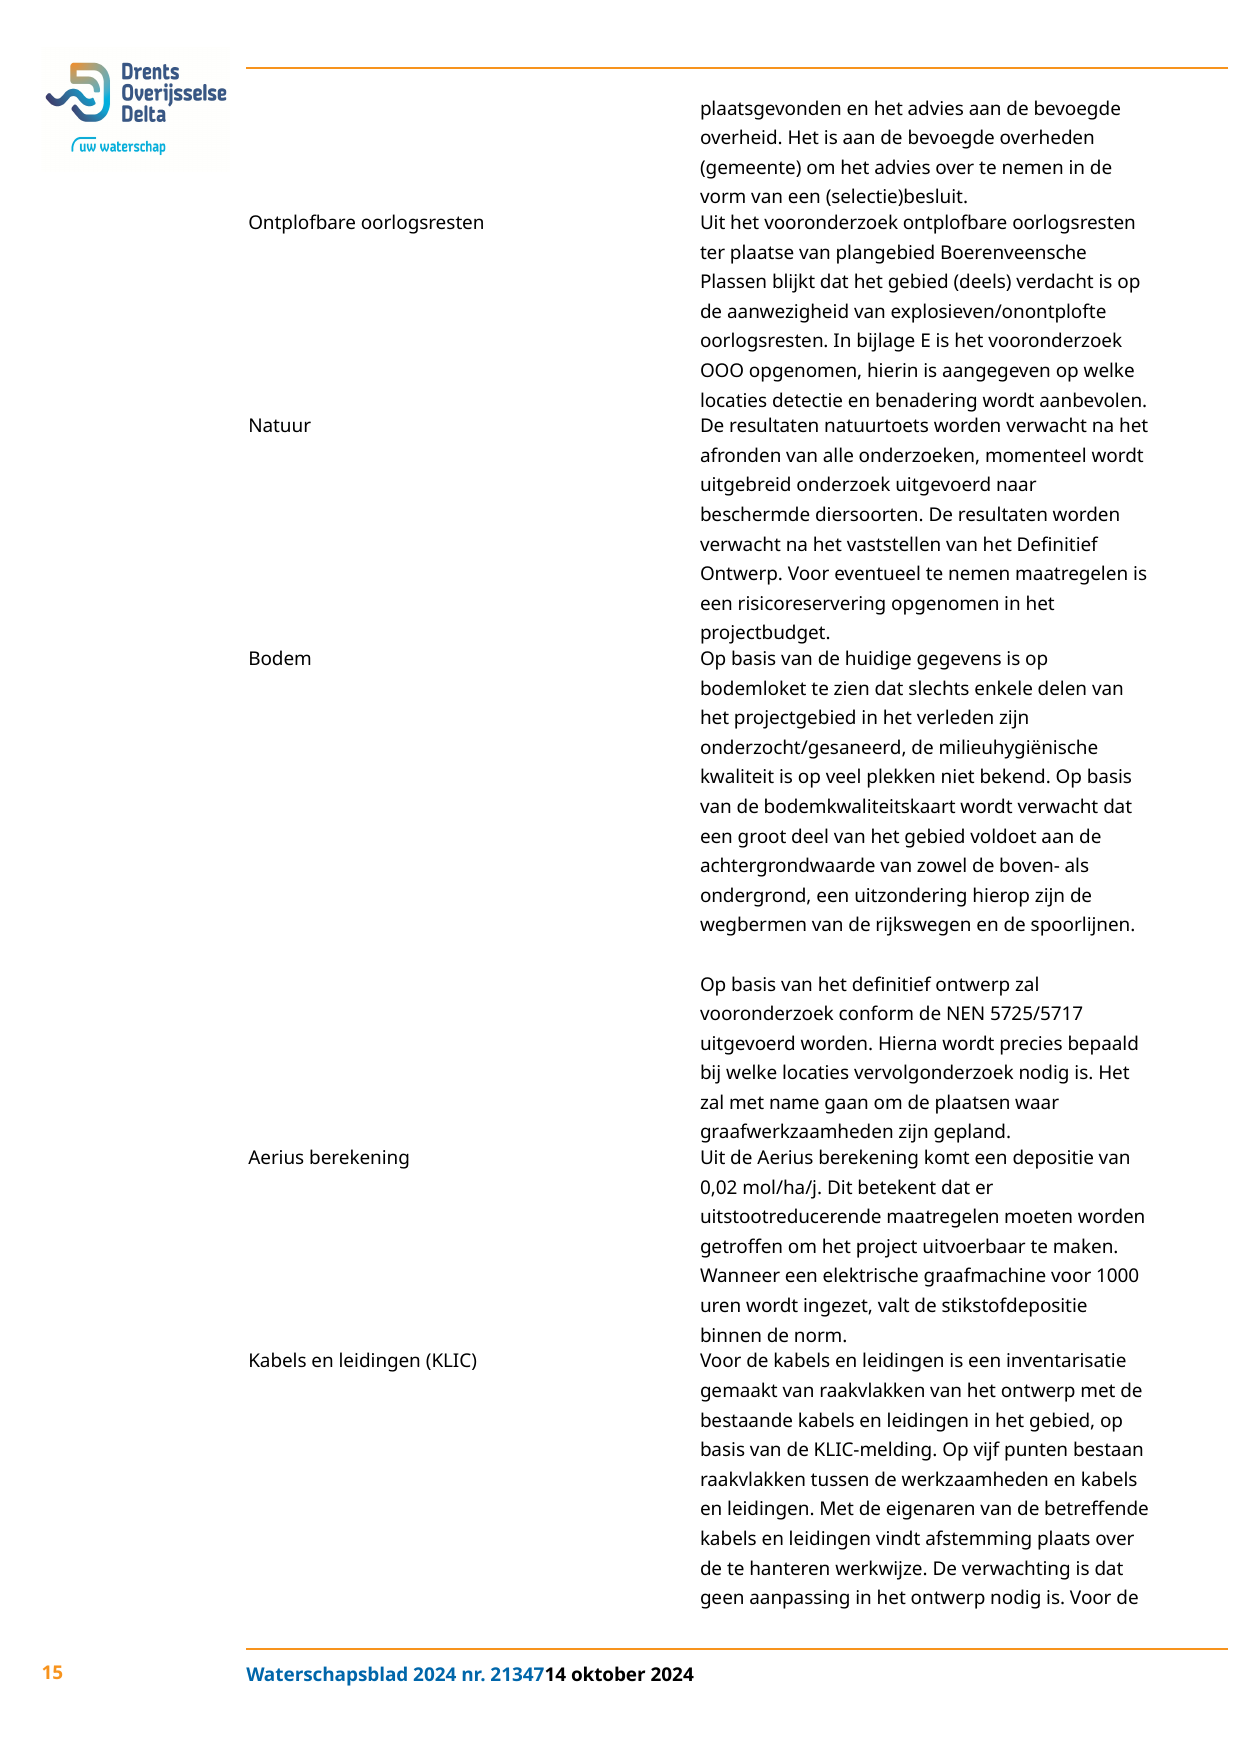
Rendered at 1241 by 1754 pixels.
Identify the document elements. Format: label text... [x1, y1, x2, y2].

table_cell Bodem [248, 645, 700, 1144]
table_cell Uit het vooronderzoek ontplofbare oorlogsresten ter plaatse van plangebied Boerenveensche Plassen blijkt dat het gebied (deels) verdacht is op de aanwezigheid van explosieven/onontplofte oorlogsresten. In bijlage E is het vooronderzoek OOO opgenomen, hierin is aangegeven op welke locaties detectie en benadering wordt aanbevolen. [700, 209, 1152, 412]
table_cell Uit de Aerius berekening komt een depositie van 0,02 mol/ha/j. Dit betekent dat er uitstootreducerende maatregelen moeten worden getroffen om het project uitvoerbaar te maken. Wanneer een elektrische graafmachine voor 1000 uren wordt ingezet, valt de stikstofdepositie binnen de norm. [700, 1144, 1152, 1348]
table_cell [248, 95, 700, 209]
table_cell plaatsgevonden en het advies aan de bevoegde overheid. Het is aan de bevoegde overheden (gemeente) om het advies over te nemen in de vorm van een (selectie)besluit. [700, 95, 1152, 209]
table_cell Natuur [248, 413, 700, 645]
table_cell Op basis van de huidige gegevens is op bodemloket te zien dat slechts enkele delen van het projectgebied in het verleden zijn onderzocht/gesaneerd, de milieuhygiënische kwaliteit is op veel plekken niet bekend. Op basis van de bodemkwaliteitskaart wordt verwacht dat een groot deel van het gebied voldoet aan de achtergrondwaarde van zowel de boven- als ondergrond, een uitzondering hierop zijn de wegbermen van de rijkswegen en de spoorlijnen. Op basis van het definitief ontwerp zal vooronderzoek conform de NEN 5725/5717 uitgevoerd worden. Hierna wordt precies bepaald bij welke locaties vervolgonderzoek nodig is. Het zal met name gaan om de plaatsen waar graafwerkzaamheden zijn gepland. [700, 645, 1152, 1144]
table_cell Ontplofbare oorlogsresten [248, 209, 700, 412]
table_cell Voor de kabels en leidingen is een inventarisatie gemaakt van raakvlakken van het ontwerp met de bestaande kabels en leidingen in het gebied, op basis van de KLIC-melding. Op vijf punten bestaan raakvlakken tussen de werkzaamheden en kabels en leidingen. Met de eigenaren van de betreffende kabels en leidingen vindt afstemming plaats over de te hanteren werkwijze. De verwachting is dat geen aanpassing in het ontwerp nodig is. Voor de [700, 1348, 1152, 1610]
table_cell De resultaten natuurtoets worden verwacht na het afronden van alle onderzoeken, momenteel wordt uitgebreid onderzoek uitgevoerd naar beschermde diersoorten. De resultaten worden verwacht na het vaststellen van het Definitief Ontwerp. Voor eventueel te nemen maatregelen is een risicoreservering opgenomen in het projectbudget. [700, 413, 1152, 645]
picture [41, 47, 231, 172]
table_cell Aerius berekening [248, 1144, 700, 1348]
table_cell Kabels en leidingen (KLIC) [248, 1348, 700, 1610]
